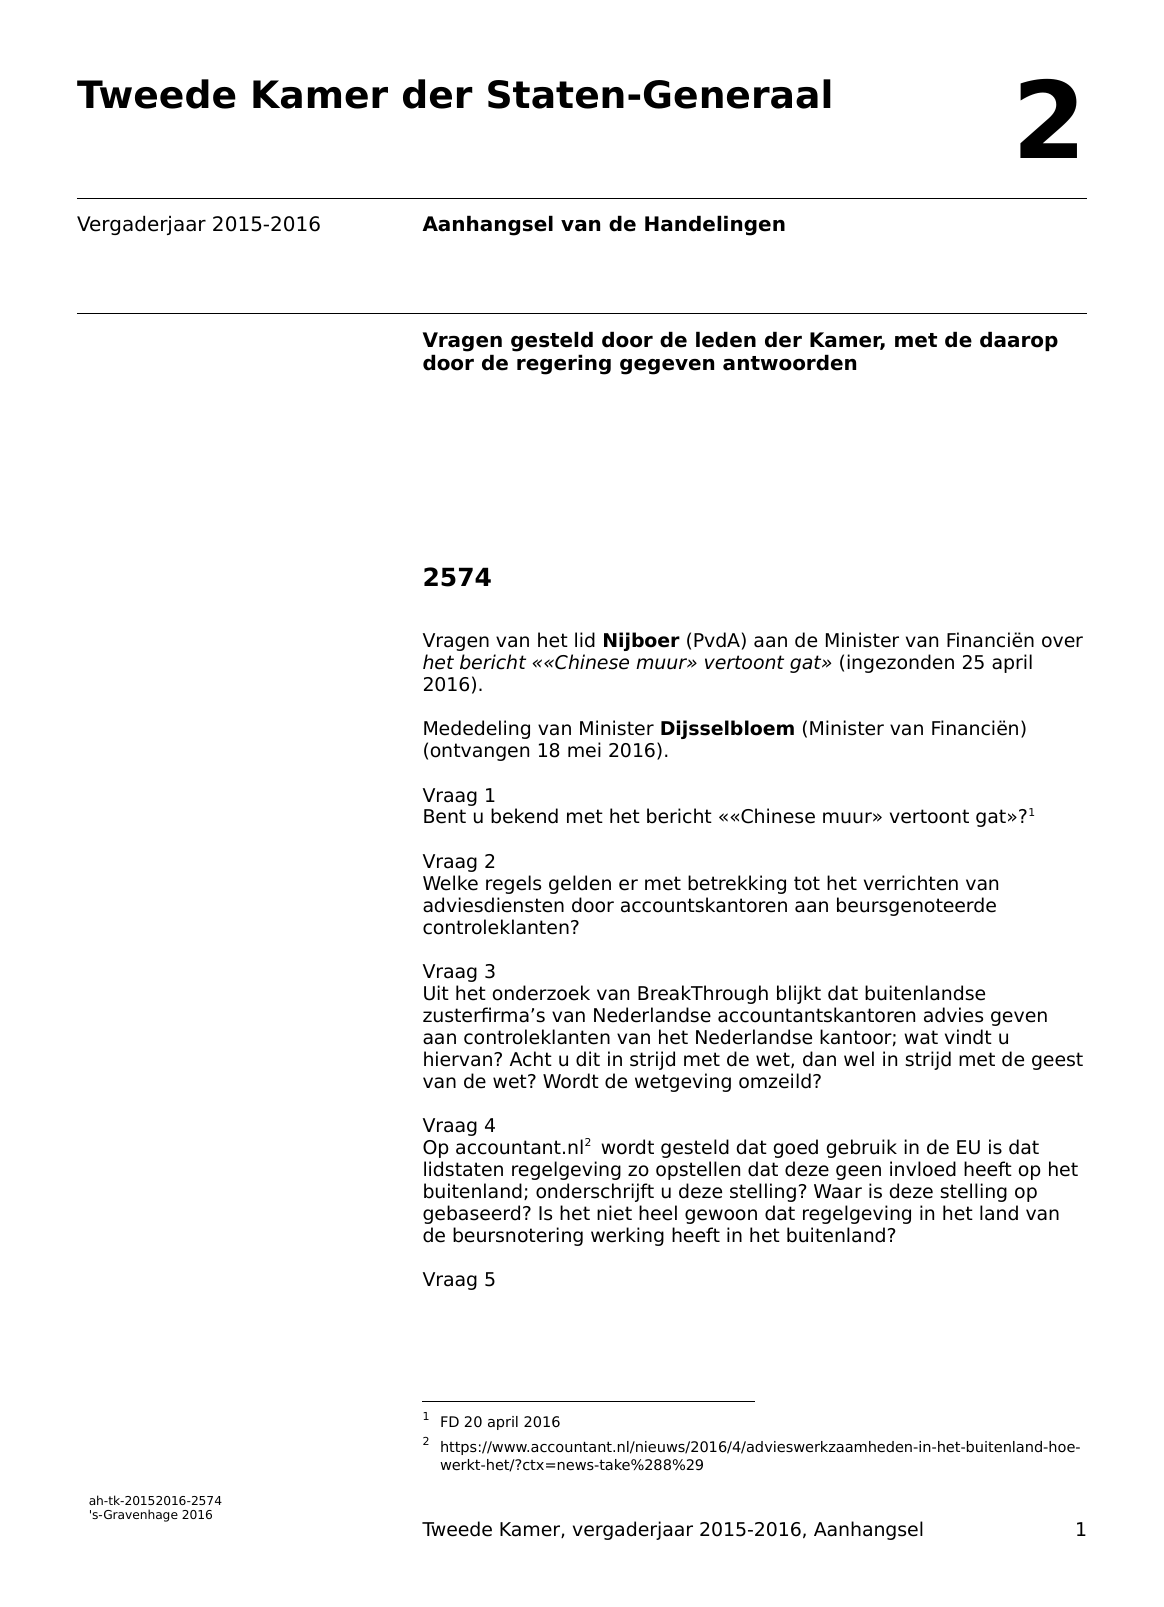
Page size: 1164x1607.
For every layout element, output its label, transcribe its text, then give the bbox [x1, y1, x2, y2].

text 's-Gravenhage 2016 [88, 1508, 323, 1522]
table_header Tweede Kamer der Staten-Generaal [77, 59, 886, 198]
text ah-tk-20152016-2574 [88, 1494, 323, 1508]
text Vraag 3 [422, 961, 1087, 983]
text Vraag 4 [422, 1115, 1087, 1137]
table_header 2 [886, 59, 1087, 198]
text Vraag 2 [422, 851, 1087, 873]
table_cell Vragen gesteld door de leden der Kamer, met de daarop door de regering gegeven antwoorden [422, 314, 1087, 375]
text Vraag 5 [422, 1269, 1087, 1291]
text Bent u bekend met het bericht ««Chinese muur» vertoont gat»? [422, 806, 1087, 828]
text Vraag 1 [422, 784, 1087, 806]
table_cell Aanhangsel van de Handelingen [422, 199, 1087, 313]
text Welke regels gelden er met betrekking tot het verrichten van adviesdiensten door accountskantoren aan beursgenoteerde controleklanten? [422, 873, 1087, 938]
table_cell Vergaderjaar 2015-2016 [77, 199, 422, 313]
text Op accountant.nl wordt gesteld dat goed gebruik in de EU is dat lidstaten regelgeving zo opstellen dat deze geen invloed heeft op het buitenland; onderschrijft u deze stelling? Waar is deze stelling op gebaseerd? Is het niet heel gewoon dat regelgeving in het land van de beursnotering werking heeft in het buitenland? [422, 1137, 1087, 1247]
text https://www.accountant.nl/nieuws/2016/4/advieswerkzaamheden-in-het-buitenland-hoe-werkt-het/?ctx=news-take%288%29 [422, 1435, 1087, 1474]
text 2574 [422, 563, 1087, 592]
text Vragen van het lid Nijboer (PvdA) aan de Minister van Financiën over het bericht ««Chinese muur» vertoont gat» (ingezonden 25 april 2016). [422, 630, 1087, 696]
text FD 20 april 2016 [422, 1410, 1087, 1432]
text Uit het onderzoek van BreakThrough blijkt dat buitenlandse zusterfirma’s van Nederlandse accountantskantoren advies geven aan controleklanten van het Nederlandse kantoor; wat vindt u hiervan? Acht u dit in strijd met de wet, dan wel in strijd met de geest van de wet? Wordt de wetgeving omzeild? [422, 983, 1087, 1093]
table_cell [77, 314, 422, 375]
text Mededeling van Minister Dijsselbloem (Minister van Financiën) (ontvangen 18 mei 2016). [422, 718, 1087, 762]
